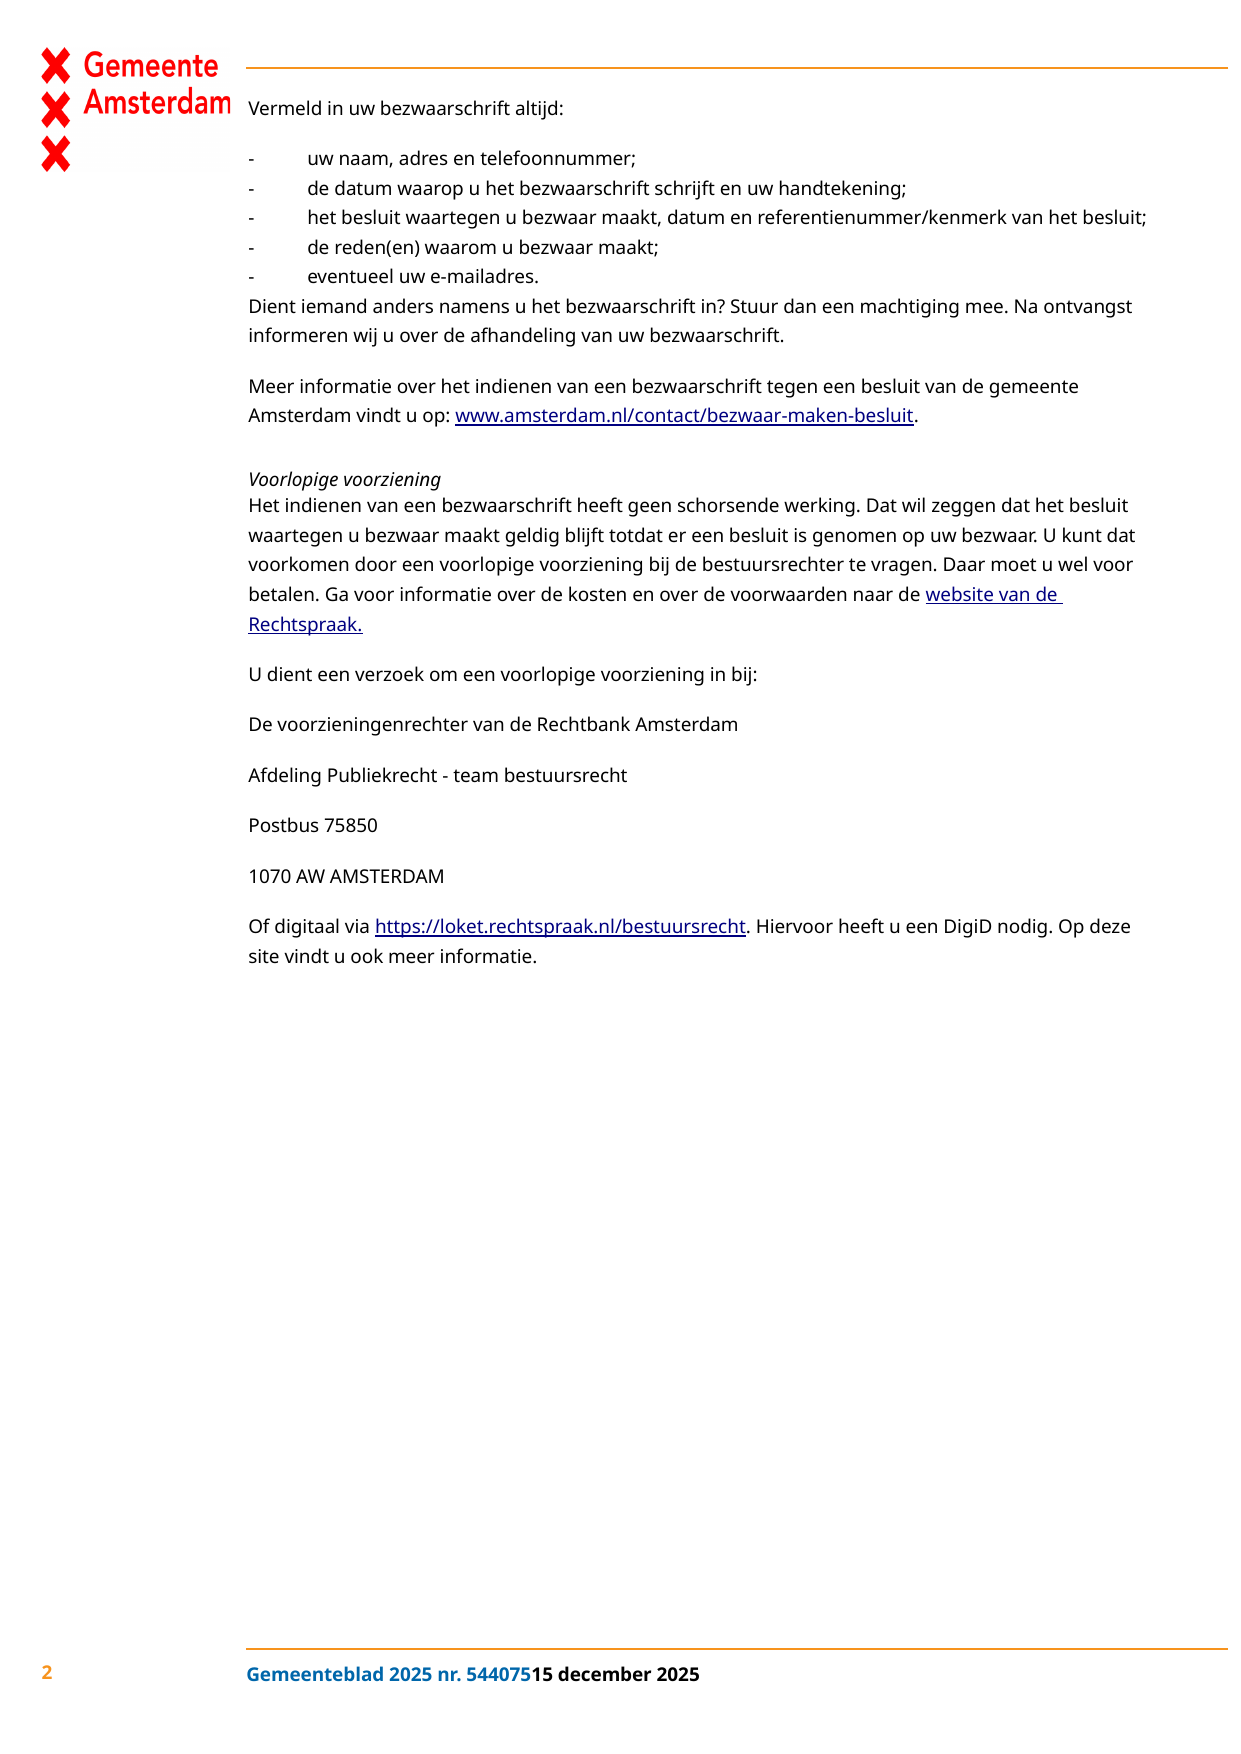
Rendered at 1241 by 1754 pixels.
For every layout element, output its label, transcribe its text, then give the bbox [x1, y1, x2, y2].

text Postbus 75850 [248, 812, 1152, 838]
text Het indienen van een bezwaarschrift heeft geen schorsende werking. Dat wil zeggen dat het besluit waartegen u bezwaar maakt geldig blijft totdat er een besluit is genomen op uw bezwaar. U kunt dat voorkomen door een voorlopige voorziening bij de bestuursrechter te vragen. Daar moet u wel voor betalen. Ga voor informatie over de kosten en over de voorwaarden naar de website van de Rechtspraak. [248, 492, 1152, 636]
text Meer informatie over het indienen van een bezwaarschrift tegen een besluit van de gemeente Amsterdam vindt u op: www.amsterdam.nl/contact/bezwaar-maken-besluit. [248, 373, 1152, 428]
text Dient iemand anders namens u het bezwaarschrift in? Stuur dan een machtiging mee. Na ontvangst informeren wij u over de afhandeling van uw bezwaarschrift. [248, 293, 1152, 348]
text U dient een verzoek om een voorlopige voorziening in bij: [248, 661, 1152, 687]
text Of digitaal via https://loket.rechtspraak.nl/bestuursrecht. Hiervoor heeft u een DigiD nodig. Op deze site vindt u ook meer informatie. [248, 913, 1152, 968]
list uw naam, adres en telefoonnummer; [248, 145, 1152, 171]
list de datum waarop u het bezwaarschrift schrijft en uw handtekening; [248, 175, 1152, 201]
list eventueel uw e-mailadres. [248, 263, 1152, 289]
picture [41, 47, 231, 172]
text Vermeld in uw bezwaarschrift altijd: [248, 95, 1152, 121]
text 1070 AW AMSTERDAM [248, 863, 1152, 888]
text De voorzieningenrechter van de Rechtbank Amsterdam [248, 712, 1152, 737]
text Voorlopige voorziening [248, 467, 1152, 492]
list het besluit waartegen u bezwaar maakt, datum en referentienummer/kenmerk van het besluit; [248, 204, 1152, 230]
list de reden(en) waarom u bezwaar maakt; [248, 234, 1152, 260]
text Afdeling Publiekrecht - team bestuursrecht [248, 762, 1152, 788]
